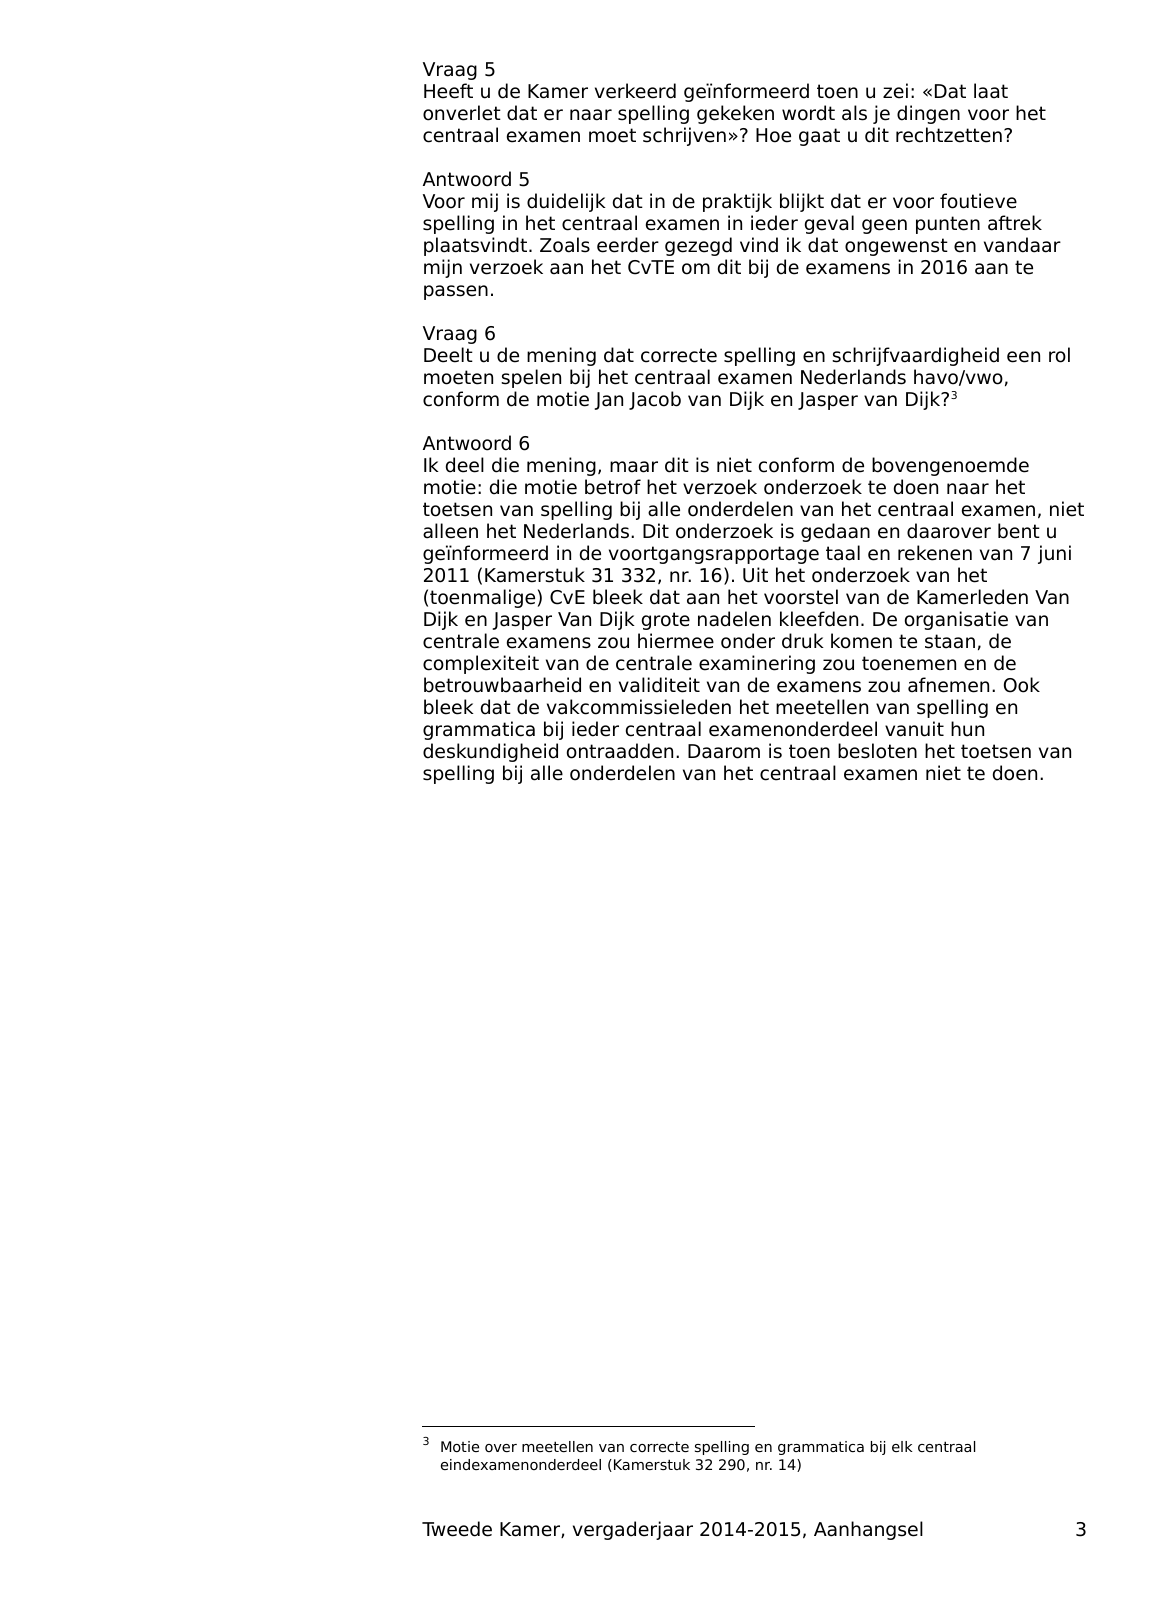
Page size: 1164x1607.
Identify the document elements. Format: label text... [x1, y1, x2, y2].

text Antwoord 5 [422, 169, 1087, 191]
text Vraag 6 [422, 323, 1087, 345]
text Ik deel die mening, maar dit is niet conform de bovengenoemde motie: die motie betrof het verzoek onderzoek te doen naar het toetsen van spelling bij alle onderdelen van het centraal examen, niet alleen het Nederlands. Dit onderzoek is gedaan en daarover bent u geïnformeerd in de voortgangsrapportage taal en rekenen van 7 juni 2011 (Kamerstuk 31 332, nr. 16). Uit het onderzoek van het (toenmalige) CvE bleek dat aan het voorstel van de Kamerleden Van Dijk en Jasper Van Dijk grote nadelen kleefden. De organisatie van centrale examens zou hiermee onder druk komen te staan, de complexiteit van de centrale examinering zou toenemen en de betrouwbaarheid en validiteit van de examens zou afnemen. Ook bleek dat de vakcommissieleden het meetellen van spelling en grammatica bij ieder centraal examenonderdeel vanuit hun deskundigheid ontraadden. Daarom is toen besloten het toetsen van spelling bij alle onderdelen van het centraal examen niet te doen. [422, 455, 1087, 785]
text Heeft u de Kamer verkeerd geïnformeerd toen u zei: «Dat laat onverlet dat er naar spelling gekeken wordt als je dingen voor het centraal examen moet schrijven»? Hoe gaat u dit rechtzetten? [422, 81, 1087, 147]
text Vraag 5 [422, 59, 1087, 81]
text Voor mij is duidelijk dat in de praktijk blijkt dat er voor foutieve spelling in het centraal examen in ieder geval geen punten aftrek plaatsvindt. Zoals eerder gezegd vind ik dat ongewenst en vandaar mijn verzoek aan het CvTE om dit bij de examens in 2016 aan te passen. [422, 191, 1087, 301]
text Motie over meetellen van correcte spelling en grammatica bij elk centraal eindexamenonderdeel (Kamerstuk 32 290, nr. 14) [422, 1435, 1087, 1474]
text Deelt u de mening dat correcte spelling en schrijfvaardigheid een rol moeten spelen bij het centraal examen Nederlands havo/vwo, conform de motie Jan Jacob van Dijk en Jasper van Dijk? [422, 345, 1087, 411]
text Antwoord 6 [422, 433, 1087, 455]
